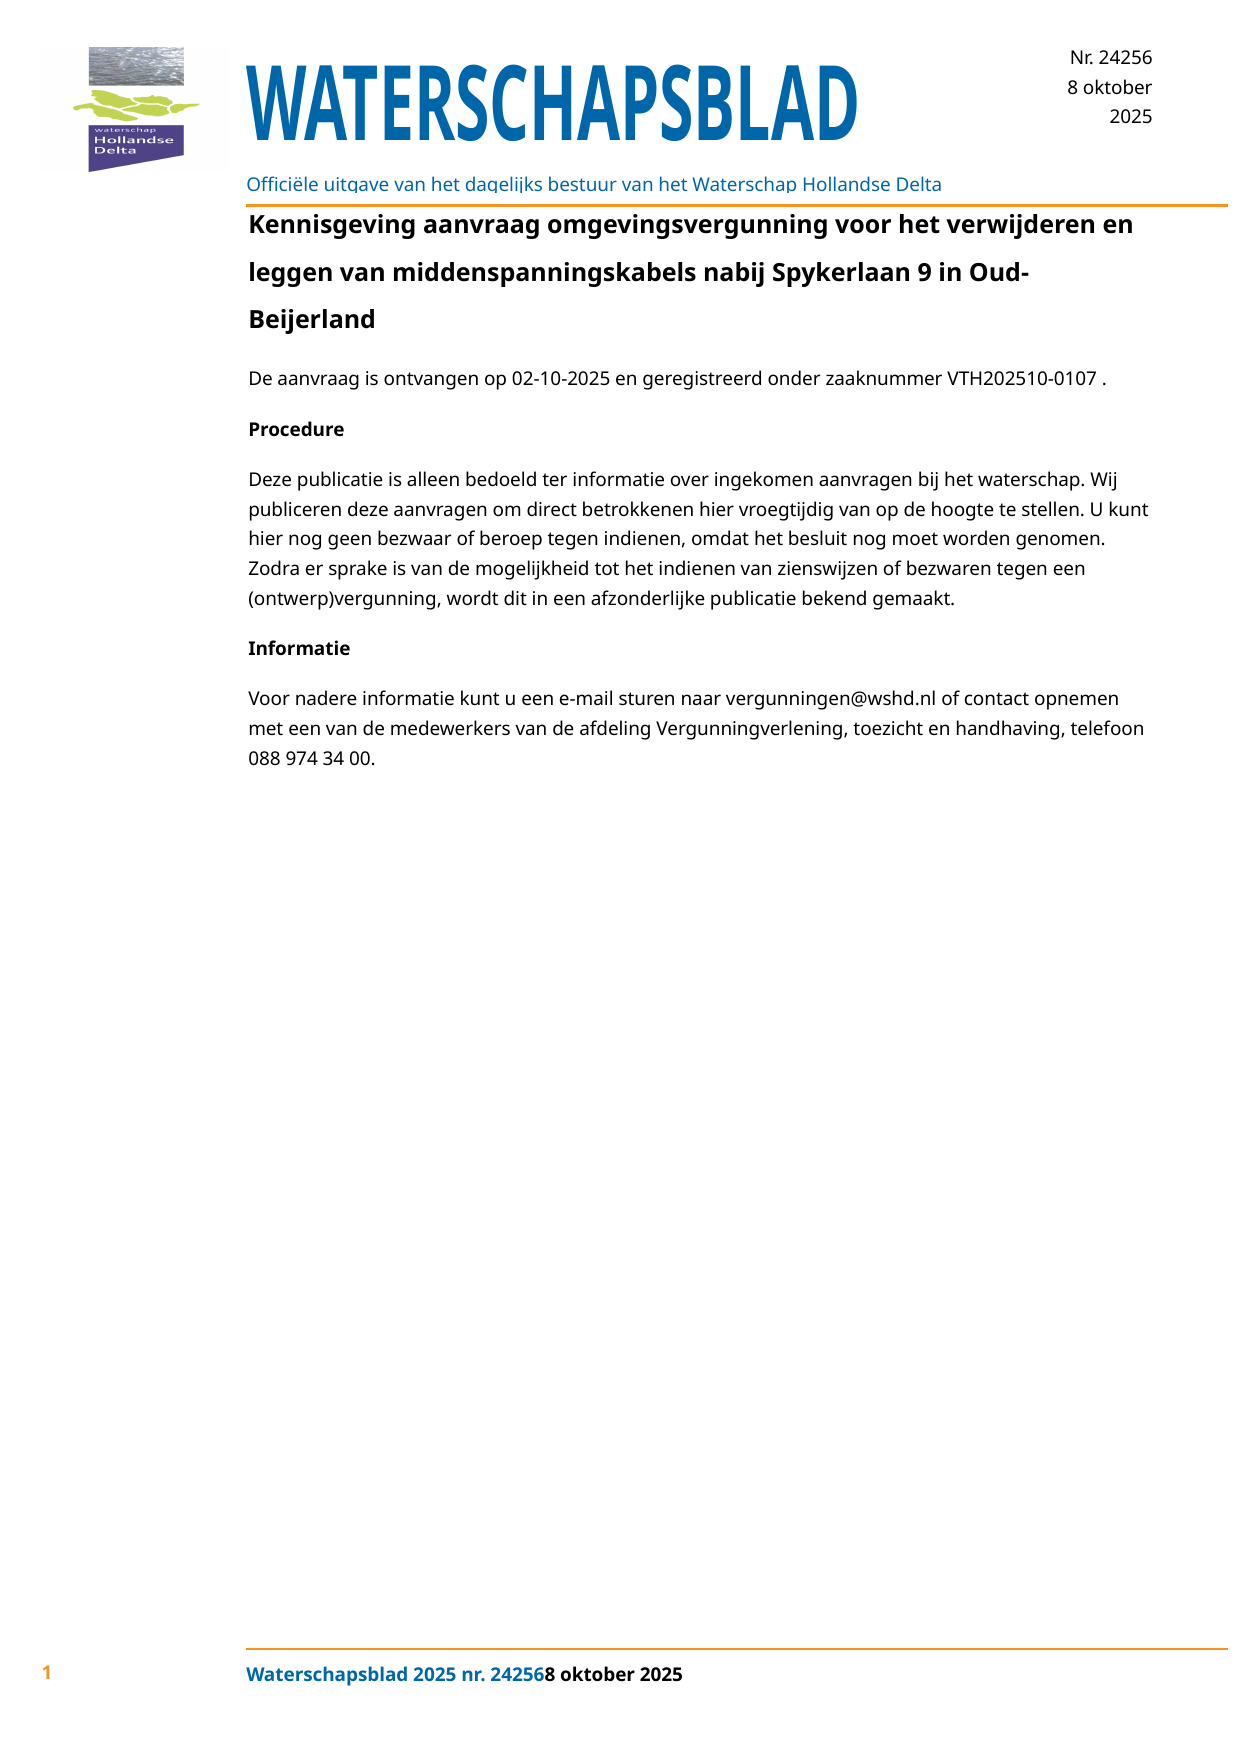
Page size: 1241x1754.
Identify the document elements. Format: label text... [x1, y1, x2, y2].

text Informatie [248, 635, 1152, 661]
text Voor nadere informatie kunt u een e-mail sturen naar vergunningen@wshd.nl of contact opnemen met een van de medewerkers van de afdeling Vergunningverlening, toezicht en handhaving, telefoon 088 974 34 00. [248, 686, 1152, 770]
text Procedure [248, 416, 1152, 442]
text De aanvraag is ontvangen op 02-10-2025 en geregistreerd onder zaaknummer VTH202510-0107 . [248, 366, 1152, 391]
picture [41, 47, 231, 172]
text Deze publicatie is alleen bedoeld ter informatie over ingekomen aanvragen bij het waterschap. Wij publiceren deze aanvragen om direct betrokkenen hier vroegtijdig van op de hoogte te stellen. U kunt hier nog geen bezwaar of beroep tegen indienen, omdat het besluit nog moet worden genomen. Zodra er sprake is van de mogelijkheid tot het indienen van zienswijzen of bezwaren tegen een (ontwerp)vergunning, wordt dit in een afzonderlijke publicatie bekend gemaakt. [248, 466, 1152, 610]
text Kennisgeving aanvraag omgevingsvergunning voor het verwijderen en leggen van middenspanningskabels nabij Spykerlaan 9 in Oud-Beijerland [248, 207, 1152, 336]
